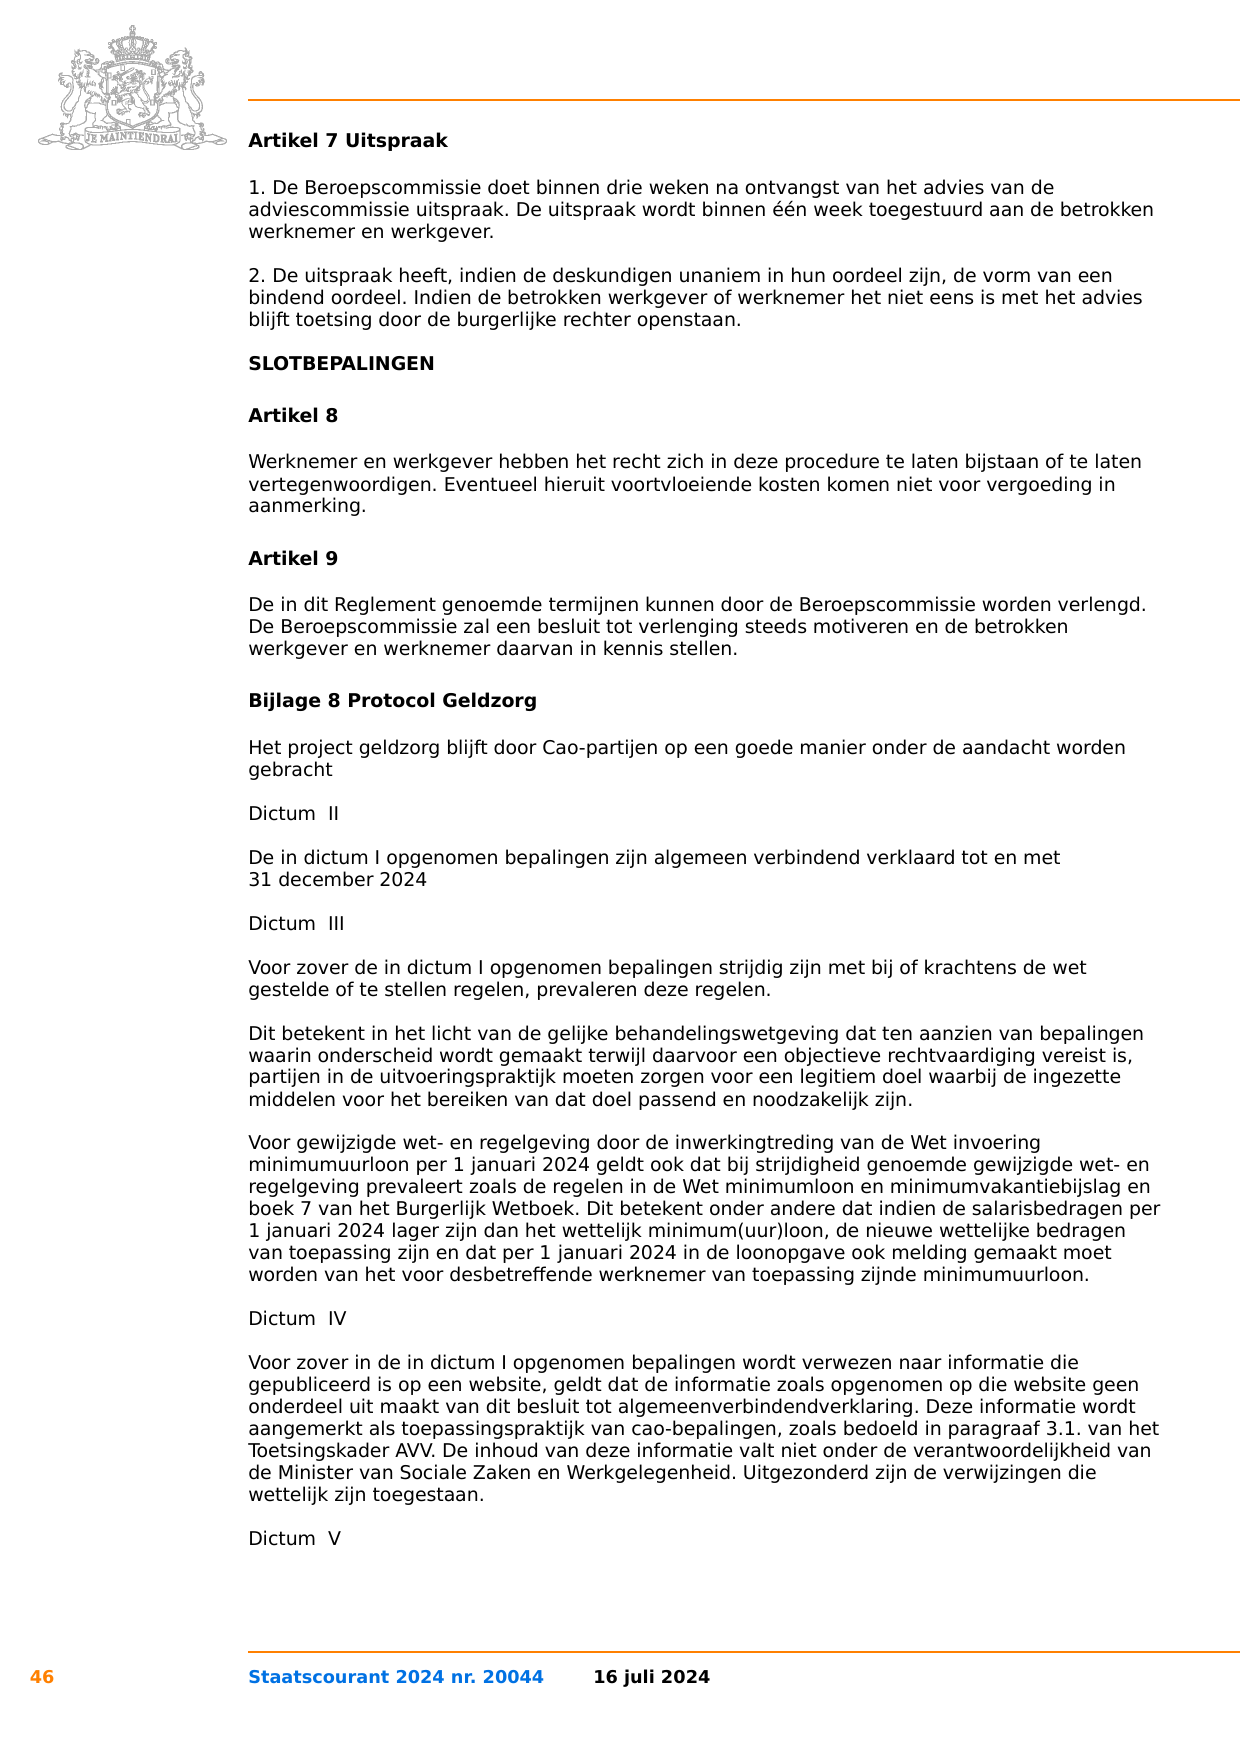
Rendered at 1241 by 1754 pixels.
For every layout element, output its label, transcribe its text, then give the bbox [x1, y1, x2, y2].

text Voor zover de in dictum I opgenomen bepalingen strijdig zijn met bij of krachtens de wet gestelde of te stellen regelen, prevaleren deze regelen. [248, 957, 1163, 1001]
text 2. De uitspraak heeft, indien de deskundigen unaniem in hun oordeel zijn, de vorm van een bindend oordeel. Indien de betrokken werkgever of werknemer het niet eens is met het advies blijft toetsing door de burgerlijke rechter openstaan. [248, 265, 1163, 331]
text De in dit Reglement genoemde termijnen kunnen door de Beroepscommissie worden verlengd. De Beroepscommissie zal een besluit tot verlenging steeds motiveren en de betrokken werkgever en werknemer daarvan in kennis stellen. [248, 594, 1163, 660]
subtitle Bijlage 8 Protocol Geldzorg [248, 690, 1163, 712]
text Dictum V [248, 1528, 1163, 1549]
text Dictum III [248, 913, 1163, 935]
subtitle Artikel 8 [248, 404, 1163, 426]
text De in dictum I opgenomen bepalingen zijn algemeen verbindend verklaard tot en met 31 december 2024 [248, 847, 1163, 891]
text Voor zover in de in dictum I opgenomen bepalingen wordt verwezen naar informatie die gepubliceerd is op een website, geldt dat de informatie zoals opgenomen op die website geen onderdeel uit maakt van dit besluit tot algemeenverbindendverklaring. Deze informatie wordt aangemerkt als toepassingspraktijk van cao-bepalingen, zoals bedoeld in paragraaf 3.1. van het Toetsingskader AVV. De inhoud van deze informatie valt niet onder de verantwoordelijkheid van de Minister van Sociale Zaken en Werkgelegenheid. Uitgezonderd zijn de verwijzingen die wettelijk zijn toegestaan. [248, 1352, 1163, 1506]
picture [38, 25, 227, 150]
subtitle Artikel 7 Uitspraak [248, 130, 1163, 152]
text Dictum IV [248, 1308, 1163, 1330]
subtitle SLOTBEPALINGEN [248, 352, 1163, 374]
text Dit betekent in het licht van de gelijke behandelingswetgeving dat ten aanzien van bepalingen waarin onderscheid wordt gemaakt terwijl daarvoor een objectieve rechtvaardiging vereist is, partijen in de uitvoeringspraktijk moeten zorgen voor een legitiem doel waarbij de ingezette middelen voor het bereiken van dat doel passend en noodzakelijk zijn. [248, 1022, 1163, 1110]
text Dictum II [248, 803, 1163, 825]
text Voor gewijzigde wet- en regelgeving door de inwerkingtreding van de Wet invoering minimumuurloon per 1 januari 2024 geldt ook dat bij strijdigheid genoemde gewijzigde wet- en regelgeving prevaleert zoals de regelen in de Wet minimumloon en minimumvakantiebijslag en boek 7 van het Burgerlijk Wetboek. Dit betekent onder andere dat indien de salarisbedragen per 1 januari 2024 lager zijn dan het wettelijk minimum(uur)loon, de nieuwe wettelijke bedragen van toepassing zijn en dat per 1 januari 2024 in de loonopgave ook melding gemaakt moet worden van het voor desbetreffende werknemer van toepassing zijnde minimumuurloon. [248, 1132, 1163, 1286]
text Werknemer en werkgever hebben het recht zich in deze procedure te laten bijstaan of te laten vertegenwoordigen. Eventueel hieruit voortvloeiende kosten komen niet voor vergoeding in aanmerking. [248, 451, 1163, 517]
text Het project geldzorg blijft door Cao-partijen op een goede manier onder de aandacht worden gebracht [248, 737, 1163, 781]
text 1. De Beroepscommissie doet binnen drie weken na ontvangst van het advies van de adviescommissie uitspraak. De uitspraak wordt binnen één week toegestuurd aan de betrokken werknemer en werkgever. [248, 177, 1163, 243]
subtitle Artikel 9 [248, 547, 1163, 569]
